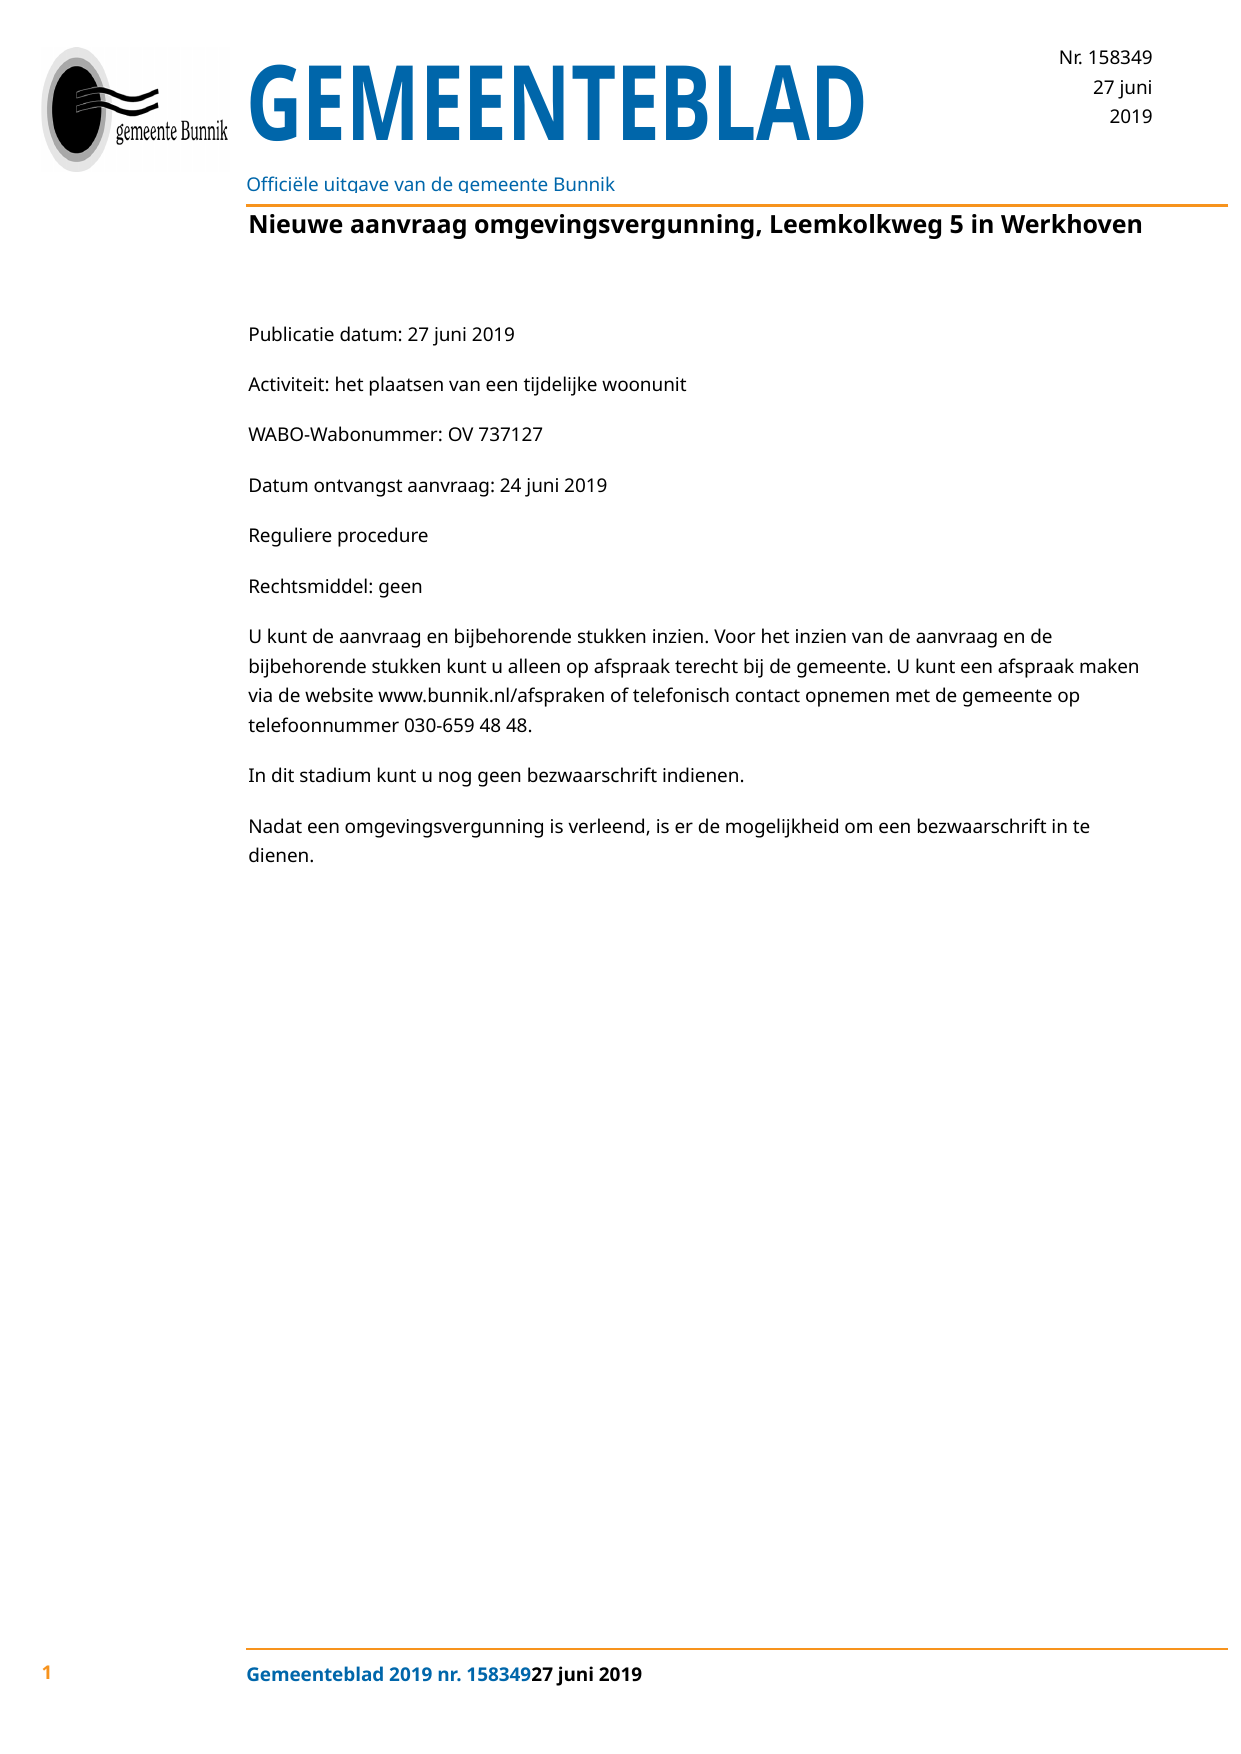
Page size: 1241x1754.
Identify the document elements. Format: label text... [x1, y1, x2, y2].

text In dit stadium kunt u nog geen bezwaarschrift indienen. [248, 762, 1152, 788]
text WABO-Wabonummer: OV 737127 [248, 422, 1152, 447]
picture [41, 47, 231, 172]
text Reguliere procedure [248, 522, 1152, 548]
text Nieuwe aanvraag omgevingsvergunning, Leemkolkweg 5 in Werkhoven [248, 207, 1152, 241]
text Rechtsmiddel: geen [248, 573, 1152, 598]
text Publicatie datum: 27 juni 2019 [248, 321, 1152, 346]
text Nadat een omgevingsvergunning is verleend, is er de mogelijkheid om een bezwaarschrift in te dienen. [248, 813, 1152, 868]
text Datum ontvangst aanvraag: 24 juni 2019 [248, 472, 1152, 498]
text U kunt de aanvraag en bijbehorende stukken inzien. Voor het inzien van de aanvraag en de bijbehorende stukken kunt u alleen op afspraak terecht bij de gemeente. U kunt een afspraak maken via de website www.bunnik.nl/afspraken of telefonisch contact opnemen met de gemeente op telefoonnummer 030-659 48 48. [248, 623, 1152, 738]
text Activiteit: het plaatsen van een tijdelijke woonunit [248, 371, 1152, 397]
